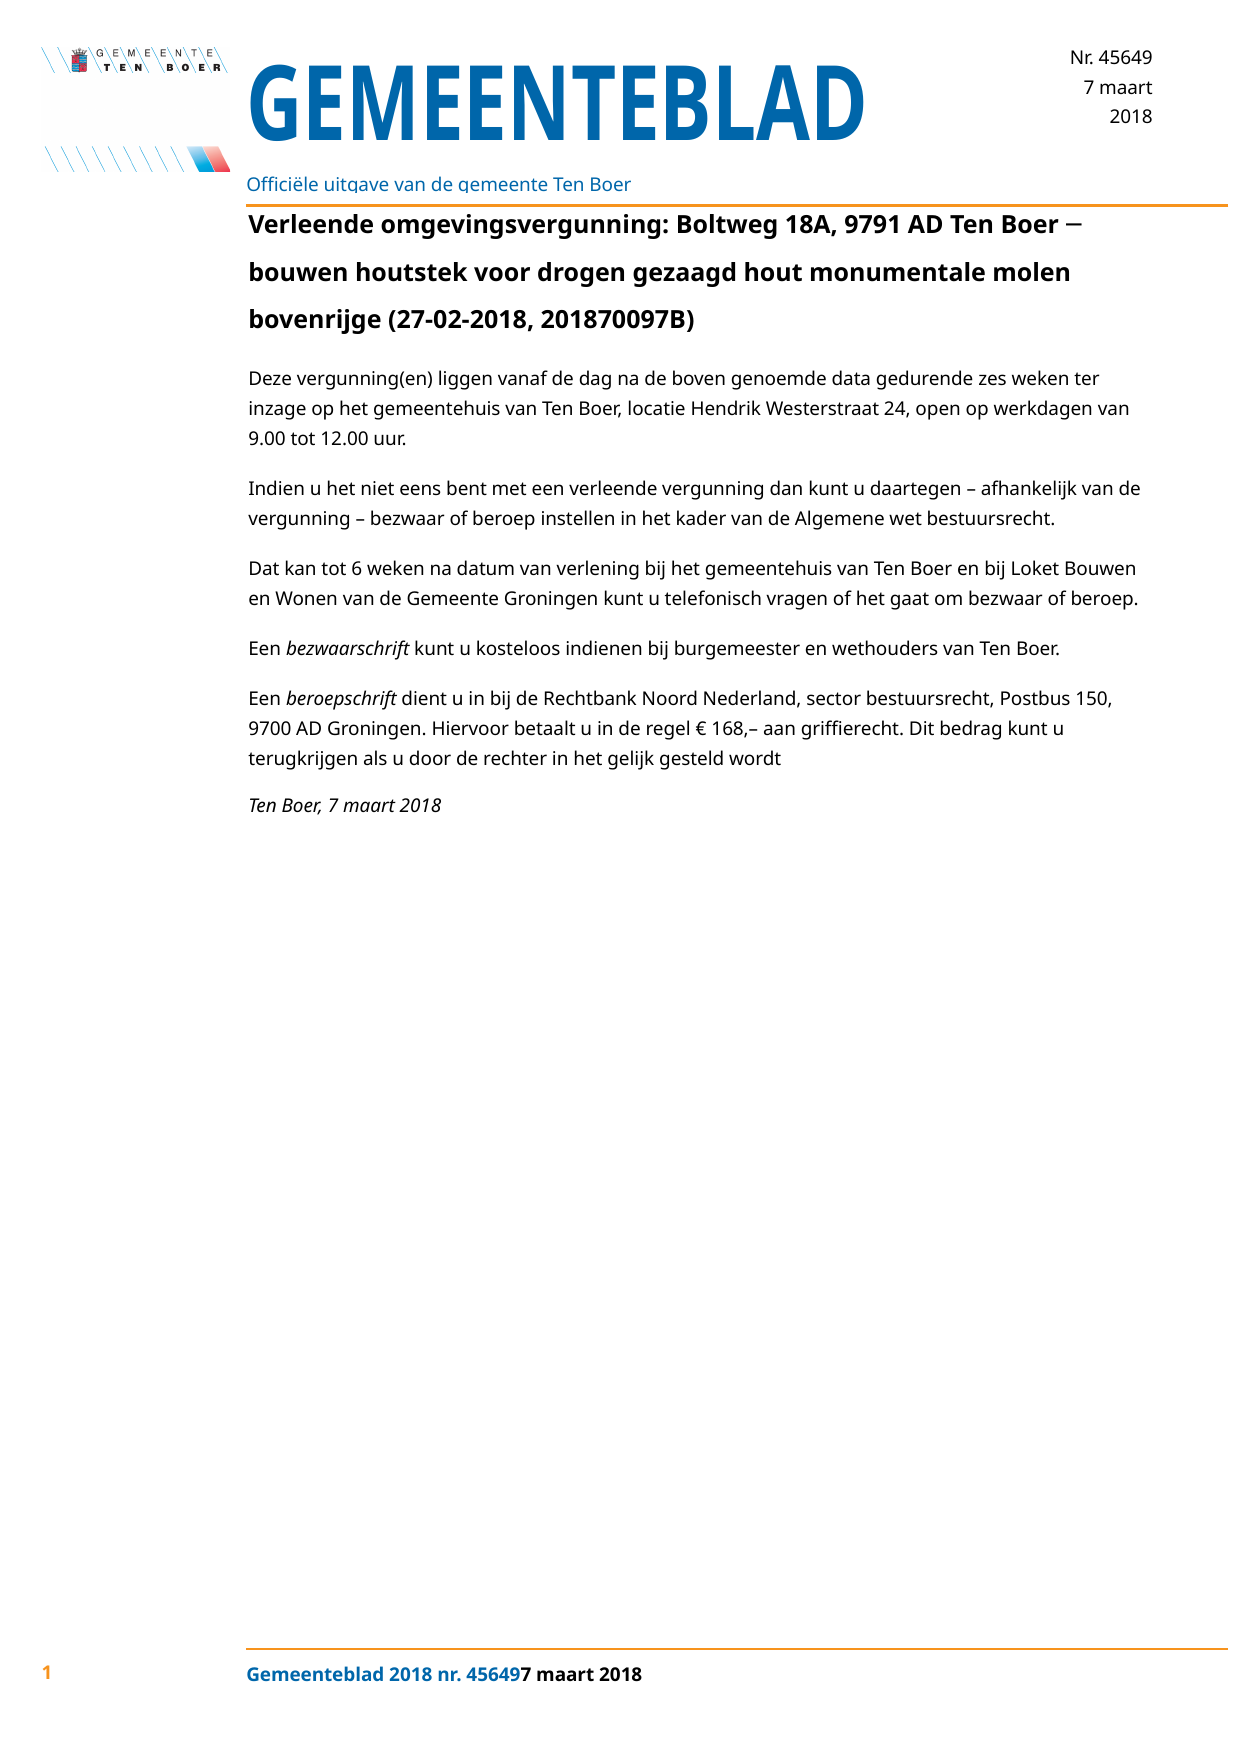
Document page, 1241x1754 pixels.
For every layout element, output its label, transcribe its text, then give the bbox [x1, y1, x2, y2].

text Ten Boer, 7 maart 2018 [248, 792, 1152, 818]
text Een bezwaarschrift kunt u kosteloos indienen bij burgemeester en wethouders van Ten Boer. [248, 635, 1152, 661]
text Dat kan tot 6 weken na datum van verlening bij het gemeentehuis van Ten Boer en bij Loket Bouwen en Wonen van de Gemeente Groningen kunt u telefonisch vragen of het gaat om bezwaar of beroep. [248, 555, 1152, 610]
text Verleende omgevingsvergunning: Boltweg 18A, 9791 AD Ten Boer ─ bouwen houtstek voor drogen gezaagd hout monumentale molen bovenrijge (27-02-2018, 201870097B) [248, 207, 1152, 336]
text Een beroepschrift dient u in bij de Rechtbank Noord Nederland, sector bestuursrecht, Postbus 150, 9700 AD Groningen. Hiervoor betaalt u in de regel € 168,– aan griffierecht. Dit bedrag kunt u terugkrijgen als u door de rechter in het gelijk gesteld wordt [248, 686, 1152, 770]
text Deze vergunning(en) liggen vanaf de dag na de boven genoemde data gedurende zes weken ter inzage op het gemeentehuis van Ten Boer, locatie Hendrik Westerstraat 24, open op werkdagen van 9.00 tot 12.00 uur. [248, 366, 1152, 450]
picture [41, 47, 231, 172]
text Indien u het niet eens bent met een verleende vergunning dan kunt u daartegen – afhankelijk van de vergunning – bezwaar of beroep instellen in het kader van de Algemene wet bestuursrecht. [248, 475, 1152, 530]
